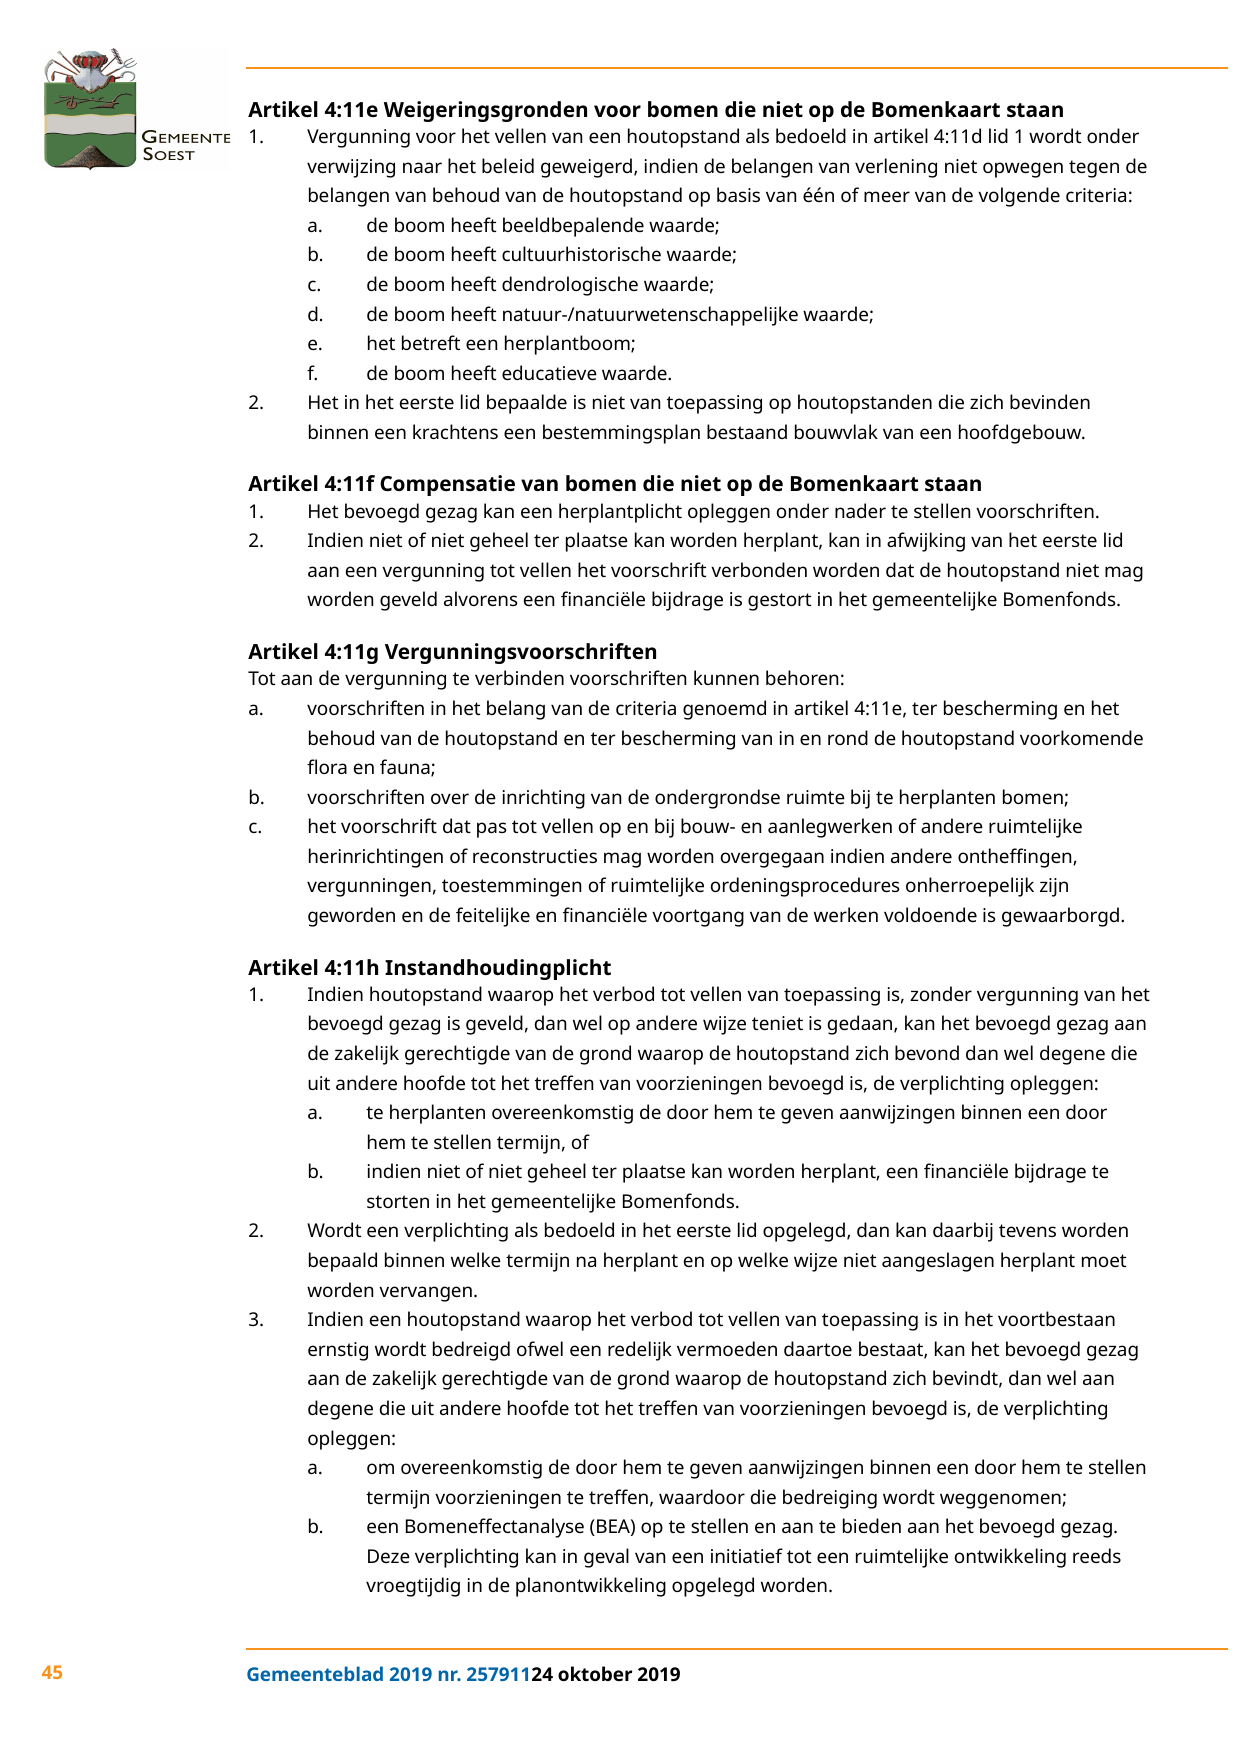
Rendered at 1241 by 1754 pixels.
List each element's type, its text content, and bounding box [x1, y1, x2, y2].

list het betreft een herplantboom; [307, 330, 1152, 356]
list Vergunning voor het vellen van een houtopstand als bedoeld in artikel 4:11d lid 1 wordt onder verwijzing naar het beleid geweigerd, indien de belangen van verlening niet opwegen tegen de belangen van behoud van de houtopstand op basis van één of meer van de volgende criteria: [248, 123, 1152, 208]
list de boom heeft dendrologische waarde; [307, 271, 1152, 297]
list Indien een houtopstand waarop het verbod tot vellen van toepassing is in het voortbestaan ernstig wordt bedreigd ofwel een redelijk vermoeden daartoe bestaat, kan het bevoegd gezag aan de zakelijk gerechtigde van de grond waarop de houtopstand zich bevindt, dan wel aan degene die uit andere hoofde tot het treffen van voorzieningen bevoegd is, de verplichting opleggen: [248, 1306, 1152, 1451]
text Tot aan de vergunning te verbinden voorschriften kunnen behoren: [248, 666, 1152, 691]
list een Bomeneffectanalyse (BEA) op te stellen en aan te bieden aan het bevoegd gezag. Deze verplichting kan in geval van een initiatief tot een ruimtelijke ontwikkeling reeds vroegtijdig in de planontwikkeling opgelegd worden. [307, 1513, 1152, 1598]
list de boom heeft educatieve waarde. [307, 360, 1152, 386]
list de boom heeft beeldbepalende waarde; [307, 212, 1152, 238]
text Artikel 4:11g Vergunningsvoorschriften [248, 637, 1152, 666]
list Wordt een verplichting als bedoeld in het eerste lid opgelegd, dan kan daarbij tevens worden bepaald binnen welke termijn na herplant en op welke wijze niet aangeslagen herplant moet worden vervangen. [248, 1218, 1152, 1303]
list de boom heeft cultuurhistorische waarde; [307, 242, 1152, 267]
list het voorschrift dat pas tot vellen op en bij bouw- en aanlegwerken of andere ruimtelijke herinrichtingen of reconstructies mag worden overgegaan indien andere ontheffingen, vergunningen, toestemmingen of ruimtelijke ordeningsprocedures onherroepelijk zijn geworden en de feitelijke en financiële voortgang van de werken voldoende is gewaarborgd. [248, 813, 1152, 928]
list om overeenkomstig de door hem te geven aanwijzingen binnen een door hem te stellen termijn voorzieningen te treffen, waardoor die bedreiging wordt weggenomen; [307, 1454, 1152, 1510]
list voorschriften over de inrichting van de ondergrondse ruimte bij te herplanten bomen; [248, 784, 1152, 809]
list indien niet of niet geheel ter plaatse kan worden herplant, een financiële bijdrage te storten in het gemeentelijke Bomenfonds. [307, 1158, 1152, 1214]
text Artikel 4:11e Weigeringsgronden voor bomen die niet op de Bomenkaart staan [248, 95, 1152, 123]
picture [41, 47, 231, 172]
text Artikel 4:11h Instandhoudingplicht [248, 953, 1152, 981]
list Indien houtopstand waarop het verbod tot vellen van toepassing is, zonder vergunning van het bevoegd gezag is geveld, dan wel op andere wijze teniet is gedaan, kan het bevoegd gezag aan de zakelijk gerechtigde van de grond waarop de houtopstand zich bevond dan wel degene die uit andere hoofde tot het treffen van voorzieningen bevoegd is, de verplichting opleggen: [248, 981, 1152, 1096]
list Het in het eerste lid bepaalde is niet van toepassing op houtopstanden die zich bevinden binnen een krachtens een bestemmingsplan bestaand bouwvlak van een hoofdgebouw. [248, 389, 1152, 445]
list voorschriften in het belang van de criteria genoemd in artikel 4:11e, ter bescherming en het behoud van de houtopstand en ter bescherming van in en rond de houtopstand voorkomende flora en fauna; [248, 695, 1152, 780]
list de boom heeft natuur-/natuurwetenschappelijke waarde; [307, 301, 1152, 326]
list Indien niet of niet geheel ter plaatse kan worden herplant, kan in afwijking van het eerste lid aan een vergunning tot vellen het voorschrift verbonden worden dat de houtopstand niet mag worden geveld alvorens een financiële bijdrage is gestort in het gemeentelijke Bomenfonds. [248, 527, 1152, 612]
list te herplanten overeenkomstig de door hem te geven aanwijzingen binnen een door hem te stellen termijn, of [307, 1099, 1152, 1155]
text Artikel 4:11f Compensatie van bomen die niet op de Bomenkaart staan [248, 469, 1152, 498]
list Het bevoegd gezag kan een herplantplicht opleggen onder nader te stellen voorschriften. [248, 498, 1152, 524]
